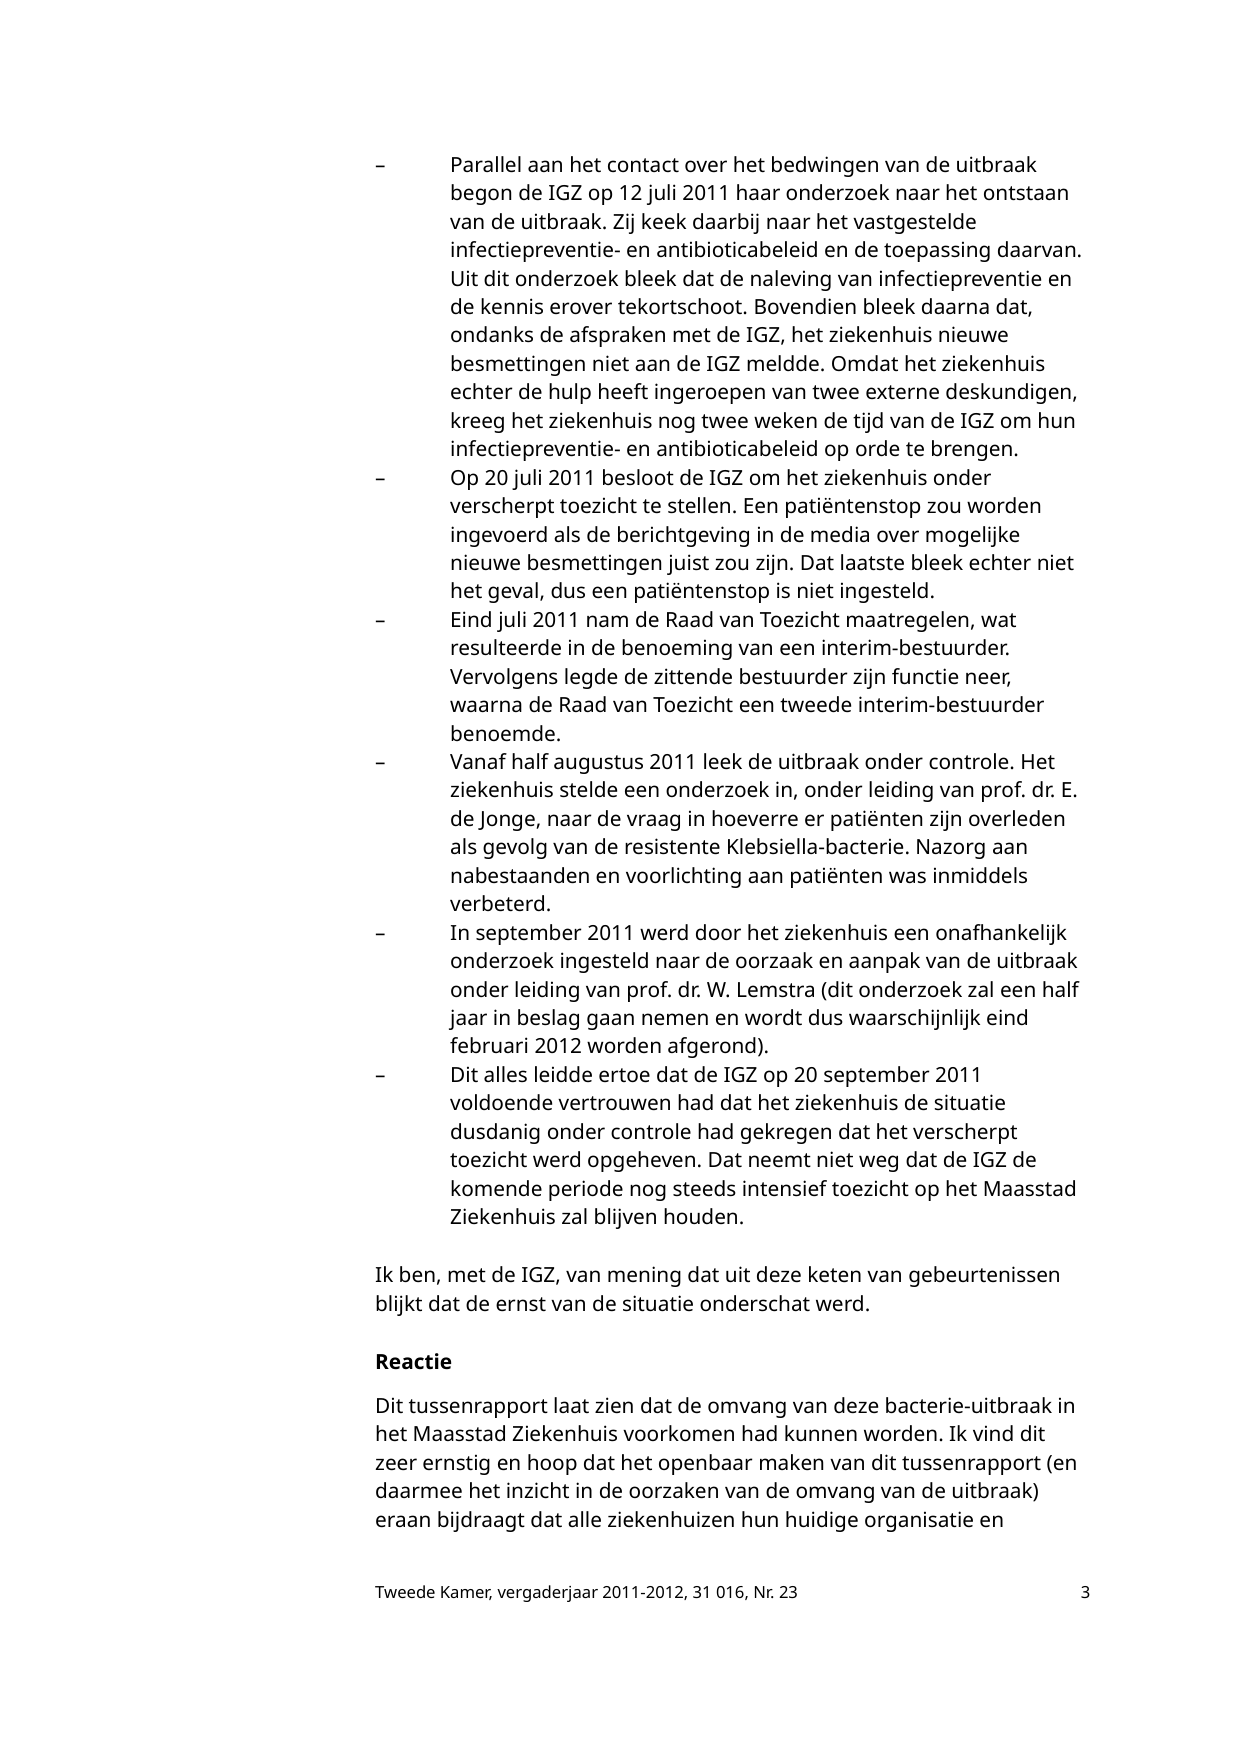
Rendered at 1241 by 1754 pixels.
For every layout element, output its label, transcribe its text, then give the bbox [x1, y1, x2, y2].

list Vanaf half augustus 2011 leek de uitbraak onder controle. Het ziekenhuis stelde een onderzoek in, onder leiding van prof. dr. E. de Jonge, naar de vraag in hoeverre er patiënten zijn overleden als gevolg van de resistente Klebsiella-bacterie. Nazorg aan nabestaanden en voorlichting aan patiënten was inmiddels verbeterd. [375, 747, 1090, 918]
list Eind juli 2011 nam de Raad van Toezicht maatregelen, wat resulteerde in de benoeming van een interim-bestuurder. Vervolgens legde de zittende bestuurder zijn functie neer, waarna de Raad van Toezicht een tweede interim-bestuurder benoemde. [375, 605, 1090, 747]
list Op 20 juli 2011 besloot de IGZ om het ziekenhuis onder verscherpt toezicht te stellen. Een patiëntenstop zou worden ingevoerd als de berichtgeving in de media over mogelijke nieuwe besmettingen juist zou zijn. Dat laatste bleek echter niet het geval, dus een patiëntenstop is niet ingesteld. [375, 463, 1090, 605]
list Parallel aan het contact over het bedwingen van de uitbraak begon de IGZ op 12 juli 2011 haar onderzoek naar het ontstaan van de uitbraak. Zij keek daarbij naar het vastgestelde infectiepreventie- en antibioticabeleid en de toepassing daarvan. Uit dit onderzoek bleek dat de naleving van infectiepreventie en de kennis erover tekortschoot. Bovendien bleek daarna dat, ondanks de afspraken met de IGZ, het ziekenhuis nieuwe besmettingen niet aan de IGZ meldde. Omdat het ziekenhuis echter de hulp heeft ingeroepen van twee externe deskundigen, kreeg het ziekenhuis nog twee weken de tijd van de IGZ om hun infectiepreventie- en antibioticabeleid op orde te brengen. [375, 150, 1090, 463]
list Dit alles leidde ertoe dat de IGZ op 20 september 2011 voldoende vertrouwen had dat het ziekenhuis de situatie dusdanig onder controle had gekregen dat het verscherpt toezicht werd opgeheven. Dat neemt niet weg dat de IGZ de komende periode nog steeds intensief toezicht op het Maasstad Ziekenhuis zal blijven houden. [375, 1060, 1090, 1231]
text Reactie [375, 1347, 1090, 1376]
text Dit tussenrapport laat zien dat de omvang van deze bacterie-uitbraak in het Maasstad Ziekenhuis voorkomen had kunnen worden. Ik vind dit zeer ernstig en hoop dat het openbaar maken van dit tussenrapport (en daarmee het inzicht in de oorzaken van de omvang van de uitbraak) eraan bijdraagt dat alle ziekenhuizen hun huidige organisatie en [375, 1391, 1090, 1533]
list In september 2011 werd door het ziekenhuis een onafhankelijk onderzoek ingesteld naar de oorzaak en aanpak van de uitbraak onder leiding van prof. dr. W. Lemstra (dit onderzoek zal een half jaar in beslag gaan nemen en wordt dus waarschijnlijk eind februari 2012 worden afgerond). [375, 918, 1090, 1060]
text Ik ben, met de IGZ, van mening dat uit deze keten van gebeurtenissen blijkt dat de ernst van de situatie onderschat werd. [375, 1261, 1090, 1317]
